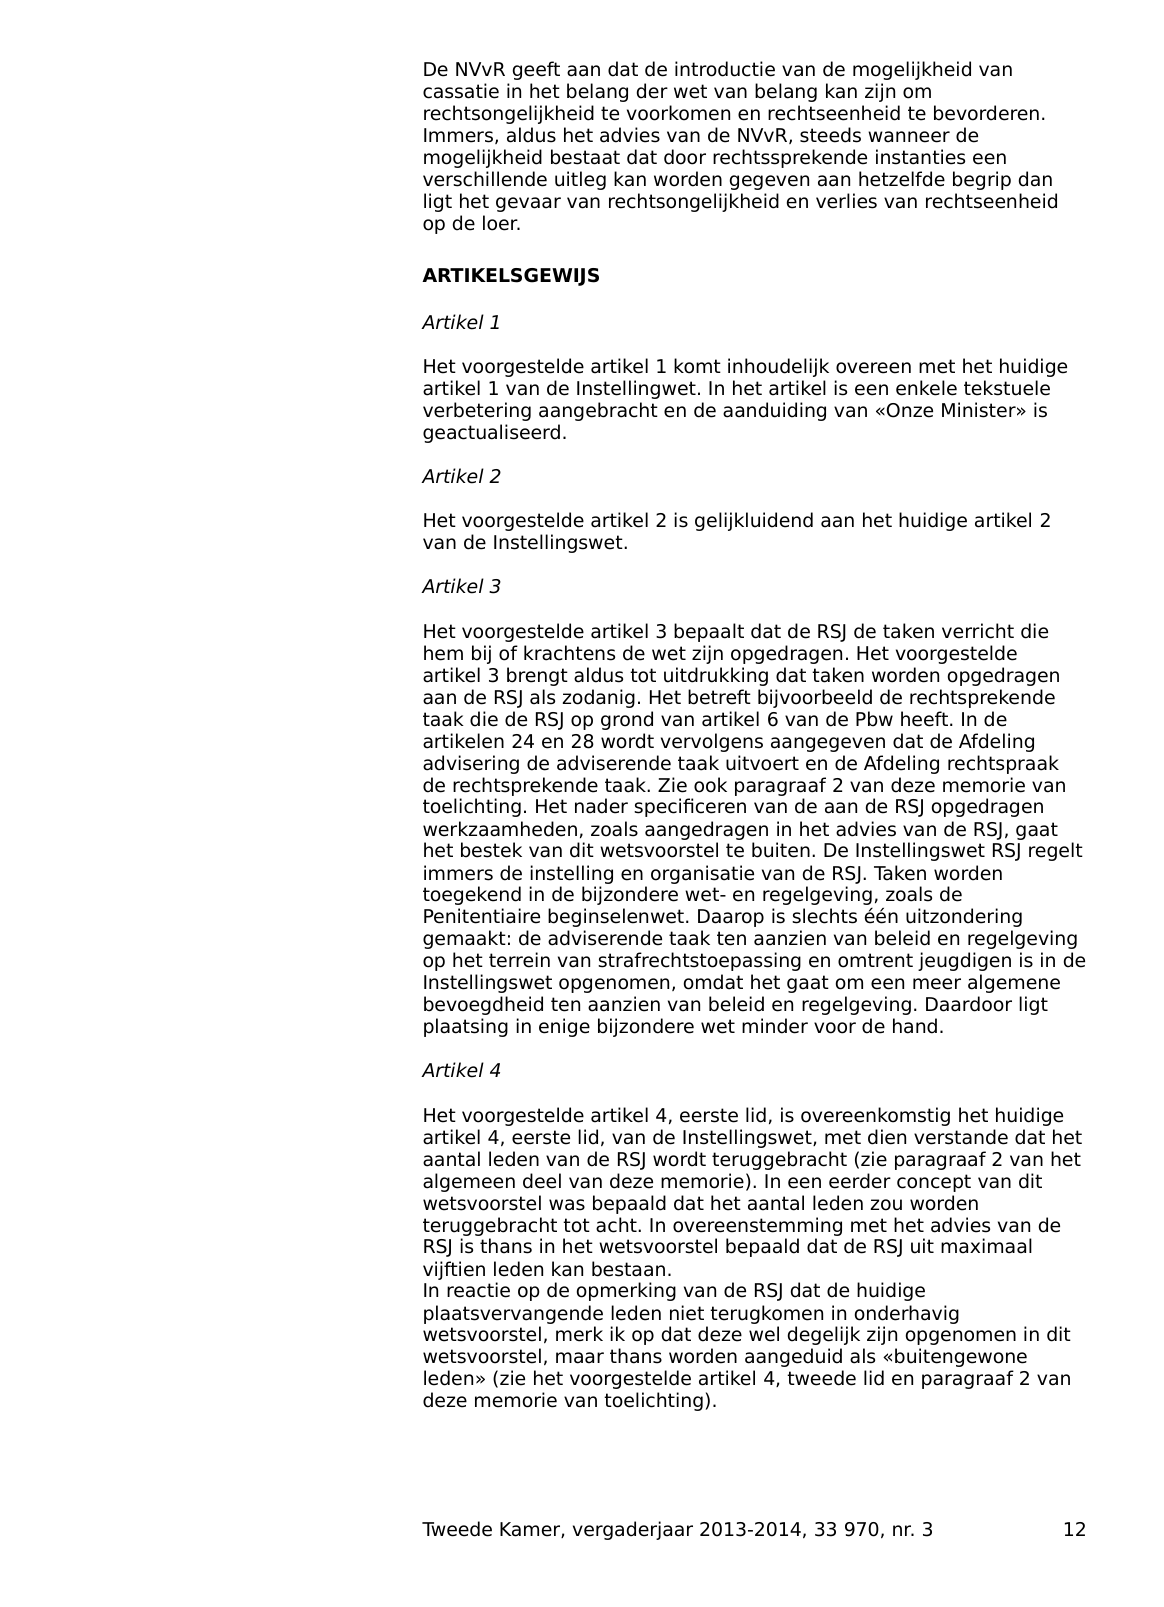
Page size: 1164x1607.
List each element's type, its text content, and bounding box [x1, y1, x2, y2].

subtitle Artikel 3 [422, 576, 1087, 598]
subtitle Artikel 1 [422, 312, 1087, 334]
text De NVvR geeft aan dat de introductie van de mogelijkheid van cassatie in het belang der wet van belang kan zijn om rechtsongelijkheid te voorkomen en rechtseenheid te bevorderen. Immers, aldus het advies van de NVvR, steeds wanneer de mogelijkheid bestaat dat door rechtssprekende instanties een verschillende uitleg kan worden gegeven aan hetzelfde begrip dan ligt het gevaar van rechtsongelijkheid en verlies van rechtseenheid op de loer. [422, 59, 1087, 235]
subtitle ARTIKELSGEWIJS [422, 265, 1087, 287]
text Het voorgestelde artikel 3 bepaalt dat de RSJ de taken verricht die hem bij of krachtens de wet zijn opgedragen. Het voorgestelde artikel 3 brengt aldus tot uitdrukking dat taken worden opgedragen aan de RSJ als zodanig. Het betreft bijvoorbeeld de rechtsprekende taak die de RSJ op grond van artikel 6 van de Pbw heeft. In de artikelen 24 en 28 wordt vervolgens aangegeven dat de Afdeling advisering de adviserende taak uitvoert en de Afdeling rechtspraak de rechtsprekende taak. Zie ook paragraaf 2 van deze memorie van toelichting. Het nader specificeren van de aan de RSJ opgedragen werkzaamheden, zoals aangedragen in het advies van de RSJ, gaat het bestek van dit wetsvoorstel te buiten. De Instellingswet RSJ regelt immers de instelling en organisatie van de RSJ. Taken worden toegekend in de bijzondere wet- en regelgeving, zoals de Penitentiaire beginselenwet. Daarop is slechts één uitzondering gemaakt: de adviserende taak ten aanzien van beleid en regelgeving op het terrein van strafrechtstoepassing en omtrent jeugdigen is in de Instellingswet opgenomen, omdat het gaat om een meer algemene bevoegdheid ten aanzien van beleid en regelgeving. Daardoor ligt plaatsing in enige bijzondere wet minder voor de hand. [422, 621, 1087, 1038]
text In reactie op de opmerking van de RSJ dat de huidige plaatsvervangende leden niet terugkomen in onderhavig wetsvoorstel, merk ik op dat deze wel degelijk zijn opgenomen in dit wetsvoorstel, maar thans worden aangeduid als «buitengewone leden» (zie het voorgestelde artikel 4, tweede lid en paragraaf 2 van deze memorie van toelichting). [422, 1280, 1087, 1412]
subtitle Artikel 2 [422, 466, 1087, 488]
text Het voorgestelde artikel 2 is gelijkluidend aan het huidige artikel 2 van de Instellingswet. [422, 510, 1087, 554]
text Het voorgestelde artikel 4, eerste lid, is overeenkomstig het huidige artikel 4, eerste lid, van de Instellingswet, met dien verstande dat het aantal leden van de RSJ wordt teruggebracht (zie paragraaf 2 van het algemeen deel van deze memorie). In een eerder concept van dit wetsvoorstel was bepaald dat het aantal leden zou worden teruggebracht tot acht. In overeenstemming met het advies van de RSJ is thans in het wetsvoorstel bepaald dat de RSJ uit maximaal vijftien leden kan bestaan. [422, 1104, 1087, 1280]
text Het voorgestelde artikel 1 komt inhoudelijk overeen met het huidige artikel 1 van de Instellingwet. In het artikel is een enkele tekstuele verbetering aangebracht en de aanduiding van «Onze Minister» is geactualiseerd. [422, 356, 1087, 444]
subtitle Artikel 4 [422, 1060, 1087, 1082]
